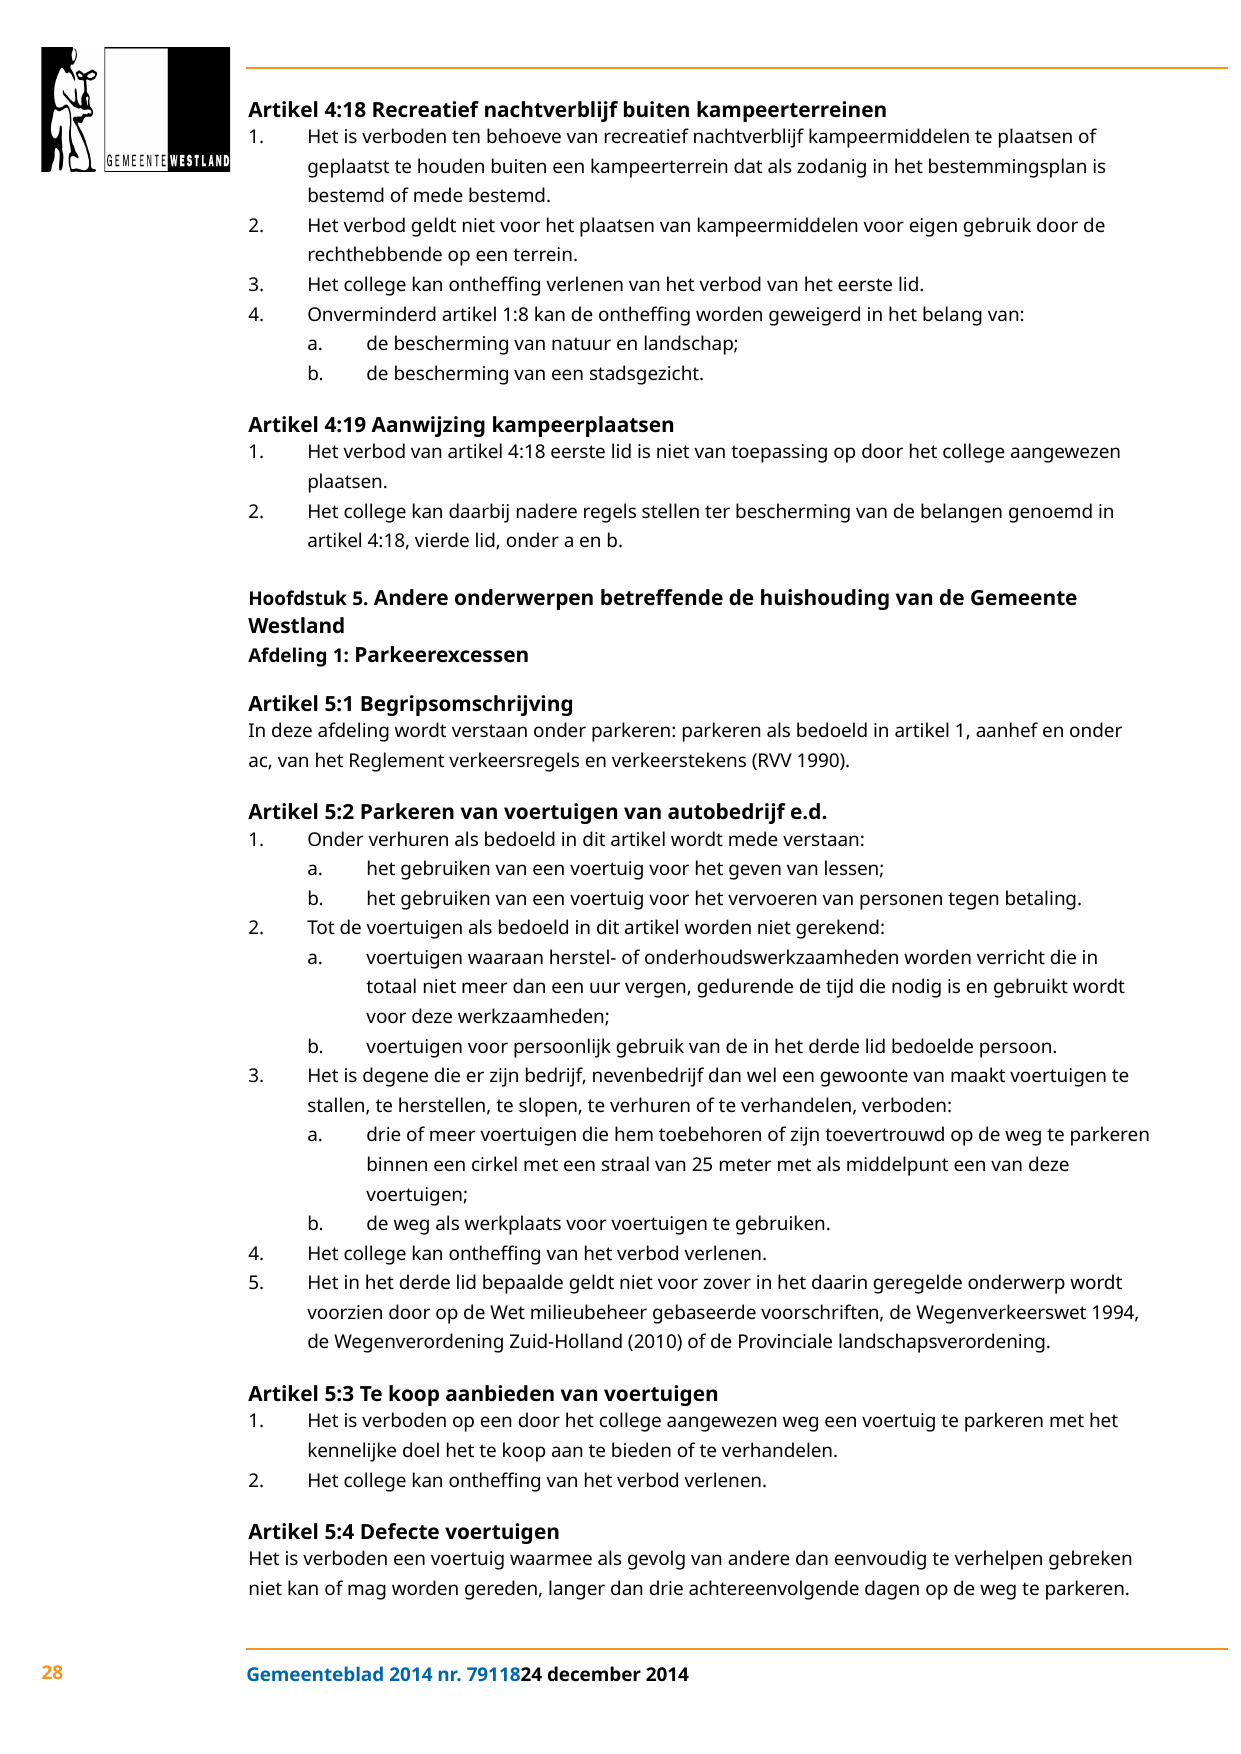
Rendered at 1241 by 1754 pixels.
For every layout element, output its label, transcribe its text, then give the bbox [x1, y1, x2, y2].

text In deze afdeling wordt verstaan onder parkeren: parkeren als bedoeld in artikel 1, aanhef en onder ac, van het Reglement verkeersregels en verkeerstekens (RVV 1990). [248, 717, 1152, 773]
text Het is verboden een voertuig waarmee als gevolg van andere dan eenvoudig te verhelpen gebreken niet kan of mag worden gereden, langer dan drie achtereenvolgende dagen op de weg te parkeren. [248, 1546, 1152, 1601]
text Artikel 5:2 Parkeren van voertuigen van autobedrijf e.d. [248, 797, 1152, 826]
list de bescherming van natuur en landschap; [307, 330, 1152, 356]
list Het is degene die er zijn bedrijf, nevenbedrijf dan wel een gewoonte van maakt voertuigen te stallen, te herstellen, te slopen, te verhuren of te verhandelen, verboden: [248, 1062, 1152, 1118]
list de weg als werkplaats voor voertuigen te gebruiken. [307, 1210, 1152, 1236]
text Hoofdstuk 5. Andere onderwerpen betreffende de huishouding van de Gemeente Westland [248, 583, 1152, 640]
list Tot de voertuigen als bedoeld in dit artikel worden niet gerekend: [248, 914, 1152, 940]
text Artikel 5:4 Defecte voertuigen [248, 1517, 1152, 1546]
list Het college kan ontheffing van het verbod verlenen. [248, 1240, 1152, 1266]
list voertuigen voor persoonlijk gebruik van de in het derde lid bedoelde persoon. [307, 1033, 1152, 1059]
text Artikel 4:19 Aanwijzing kampeerplaatsen [248, 410, 1152, 439]
text Artikel 4:18 Recreatief nachtverblijf buiten kampeerterreinen [248, 95, 1152, 123]
text Artikel 5:1 Begripsomschrijving [248, 689, 1152, 717]
list Het college kan ontheffing verlenen van het verbod van het eerste lid. [248, 271, 1152, 297]
list het gebruiken van een voertuig voor het geven van lessen; [307, 855, 1152, 881]
list het gebruiken van een voertuig voor het vervoeren van personen tegen betaling. [307, 885, 1152, 911]
list Het college kan daarbij nadere regels stellen ter bescherming van de belangen genoemd in artikel 4:18, vierde lid, onder a en b. [248, 498, 1152, 553]
list Het is verboden ten behoeve van recreatief nachtverblijf kampeermiddelen te plaatsen of geplaatst te houden buiten een kampeerterrein dat als zodanig in het bestemmingsplan is bestemd of mede bestemd. [248, 123, 1152, 208]
list Onder verhuren als bedoeld in dit artikel wordt mede verstaan: [248, 826, 1152, 852]
picture [41, 47, 231, 172]
list Onverminderd artikel 1:8 kan de ontheffing worden geweigerd in het belang van: [248, 301, 1152, 326]
list voertuigen waaraan herstel- of onderhoudswerkzaamheden worden verricht die in totaal niet meer dan een uur vergen, gedurende de tijd die nodig is en gebruikt wordt voor deze werkzaamheden; [307, 944, 1152, 1029]
list Het verbod van artikel 4:18 eerste lid is niet van toepassing op door het college aangewezen plaatsen. [248, 439, 1152, 494]
list de bescherming van een stadsgezicht. [307, 360, 1152, 386]
text Artikel 5:3 Te koop aanbieden van voertuigen [248, 1379, 1152, 1408]
list drie of meer voertuigen die hem toebehoren of zijn toevertrouwd op de weg te parkeren binnen een cirkel met een straal van 25 meter met als middelpunt een van deze voertuigen; [307, 1122, 1152, 1207]
list Het is verboden op een door het college aangewezen weg een voertuig te parkeren met het kennelijke doel het te koop aan te bieden of te verhandelen. [248, 1408, 1152, 1463]
list Het college kan ontheffing van het verbod verlenen. [248, 1467, 1152, 1492]
text Afdeling 1: Parkeerexcessen [248, 640, 1152, 668]
list Het verbod geldt niet voor het plaatsen van kampeermiddelen voor eigen gebruik door de rechthebbende op een terrein. [248, 212, 1152, 267]
list Het in het derde lid bepaalde geldt niet voor zover in het daarin geregelde onderwerp wordt voorzien door op de Wet milieubeheer gebaseerde voorschriften, de Wegenverkeerswet 1994, de Wegenverordening Zuid-Holland (2010) of de Provinciale landschapsverordening. [248, 1269, 1152, 1354]
